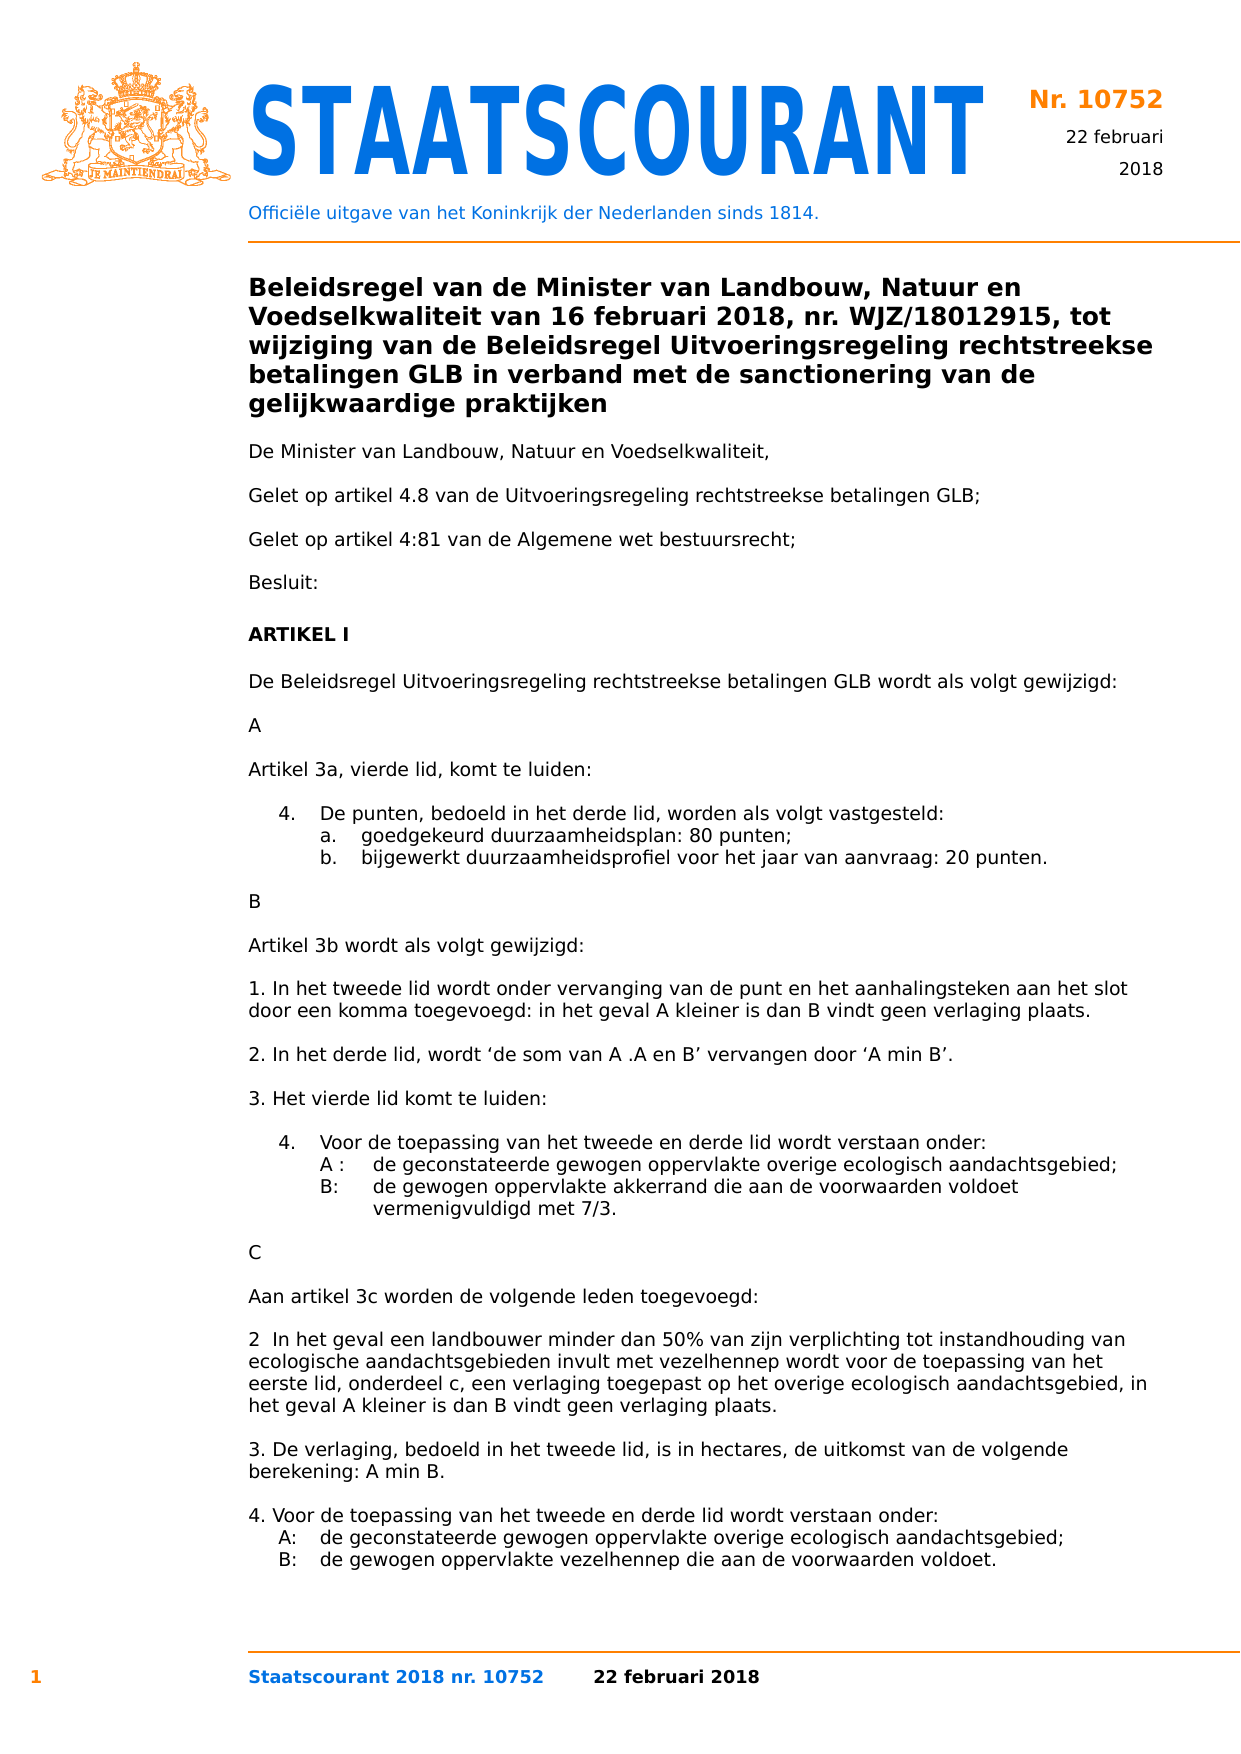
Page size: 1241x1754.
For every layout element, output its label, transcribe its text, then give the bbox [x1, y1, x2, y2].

text Besluit: [248, 572, 1163, 594]
text Artikel 3b wordt als volgt gewijzigd: [248, 934, 1163, 956]
subtitle Beleidsregel van de Minister van Landbouw, Natuur en Voedselkwaliteit van 16 februari 2018, nr. WJZ/18012915, tot wijziging van de Beleidsregel Uitvoeringsregeling rechtstreekse betalingen GLB in verband met de sanctionering van de gelijkwaardige praktijken [248, 273, 1163, 419]
text a. goedgekeurd duurzaamheidsplan: 80 punten; [319, 825, 1163, 847]
text b. bijgewerkt duurzaamheidsprofiel voor het jaar van aanvraag: 20 punten. [319, 847, 1163, 869]
text De Minister van Landbouw, Natuur en Voedselkwaliteit, [248, 441, 1163, 463]
text De Beleidsregel Uitvoeringsregeling rechtstreekse betalingen GLB wordt als volgt gewijzigd: [248, 671, 1163, 693]
text Gelet op artikel 4.8 van de Uitvoeringsregeling rechtstreekse betalingen GLB; [248, 484, 1163, 507]
text 4. Voor de toepassing van het tweede en derde lid wordt verstaan onder: [248, 1505, 1163, 1527]
text 4. De punten, bedoeld in het derde lid, worden als volgt vastgesteld: [278, 803, 1163, 825]
text A : de geconstateerde gewogen oppervlakte overige ecologisch aandachtsgebied; [319, 1154, 1163, 1176]
text A [248, 715, 1163, 737]
text 2. In het derde lid, wordt ‘de som van A .A en B’ vervangen door ‘A min B’. [248, 1044, 1163, 1066]
picture [41, 62, 231, 186]
table_header [25, 62, 248, 241]
text B [248, 891, 1163, 913]
table_header STAATSCOURANT [248, 62, 998, 203]
table_cell 22 februari [998, 121, 1240, 153]
text 2 In het geval een landbouwer minder dan 50% van zijn verplichting tot instandhouding van ecologische aandachtsgebieden invult met vezelhennep wordt voor de toepassing van het eerste lid, onderdeel c, een verlaging toegepast op het overige ecologisch aandachtsgebied, in het geval A kleiner is dan B vindt geen verlaging plaats. [248, 1329, 1163, 1417]
text C [248, 1242, 1163, 1264]
text 3. De verlaging, bedoeld in het tweede lid, is in hectares, de uitkomst van de volgende berekening: A min B. [248, 1439, 1163, 1483]
text B: de gewogen oppervlakte akkerrand die aan de voorwaarden voldoet vermenigvuldigd met 7/3. [319, 1176, 1163, 1220]
text Artikel 3a, vierde lid, komt te luiden: [248, 759, 1163, 781]
text 3. Het vierde lid komt te luiden: [248, 1088, 1163, 1110]
subtitle ARTIKEL I [248, 624, 1163, 646]
text Aan artikel 3c worden de volgende leden toegevoegd: [248, 1286, 1163, 1307]
text 4. Voor de toepassing van het tweede en derde lid wordt verstaan onder: [278, 1132, 1163, 1154]
text Gelet op artikel 4:81 van de Algemene wet bestuursrecht; [248, 528, 1163, 550]
text A: de geconstateerde gewogen oppervlakte overige ecologisch aandachtsgebied; [278, 1527, 1163, 1549]
text 1. In het tweede lid wordt onder vervanging van de punt en het aanhalingsteken aan het slot door een komma toegevoegd: in het geval A kleiner is dan B vindt geen verlaging plaats. [248, 978, 1163, 1022]
table_cell Officiële uitgave van het Koninkrijk der Nederlanden sinds 1814. [248, 203, 1240, 241]
table_cell 2018 [998, 153, 1240, 203]
table_header Nr. 10752 [998, 62, 1240, 121]
text B: de gewogen oppervlakte vezelhennep die aan de voorwaarden voldoet. [278, 1549, 1163, 1571]
